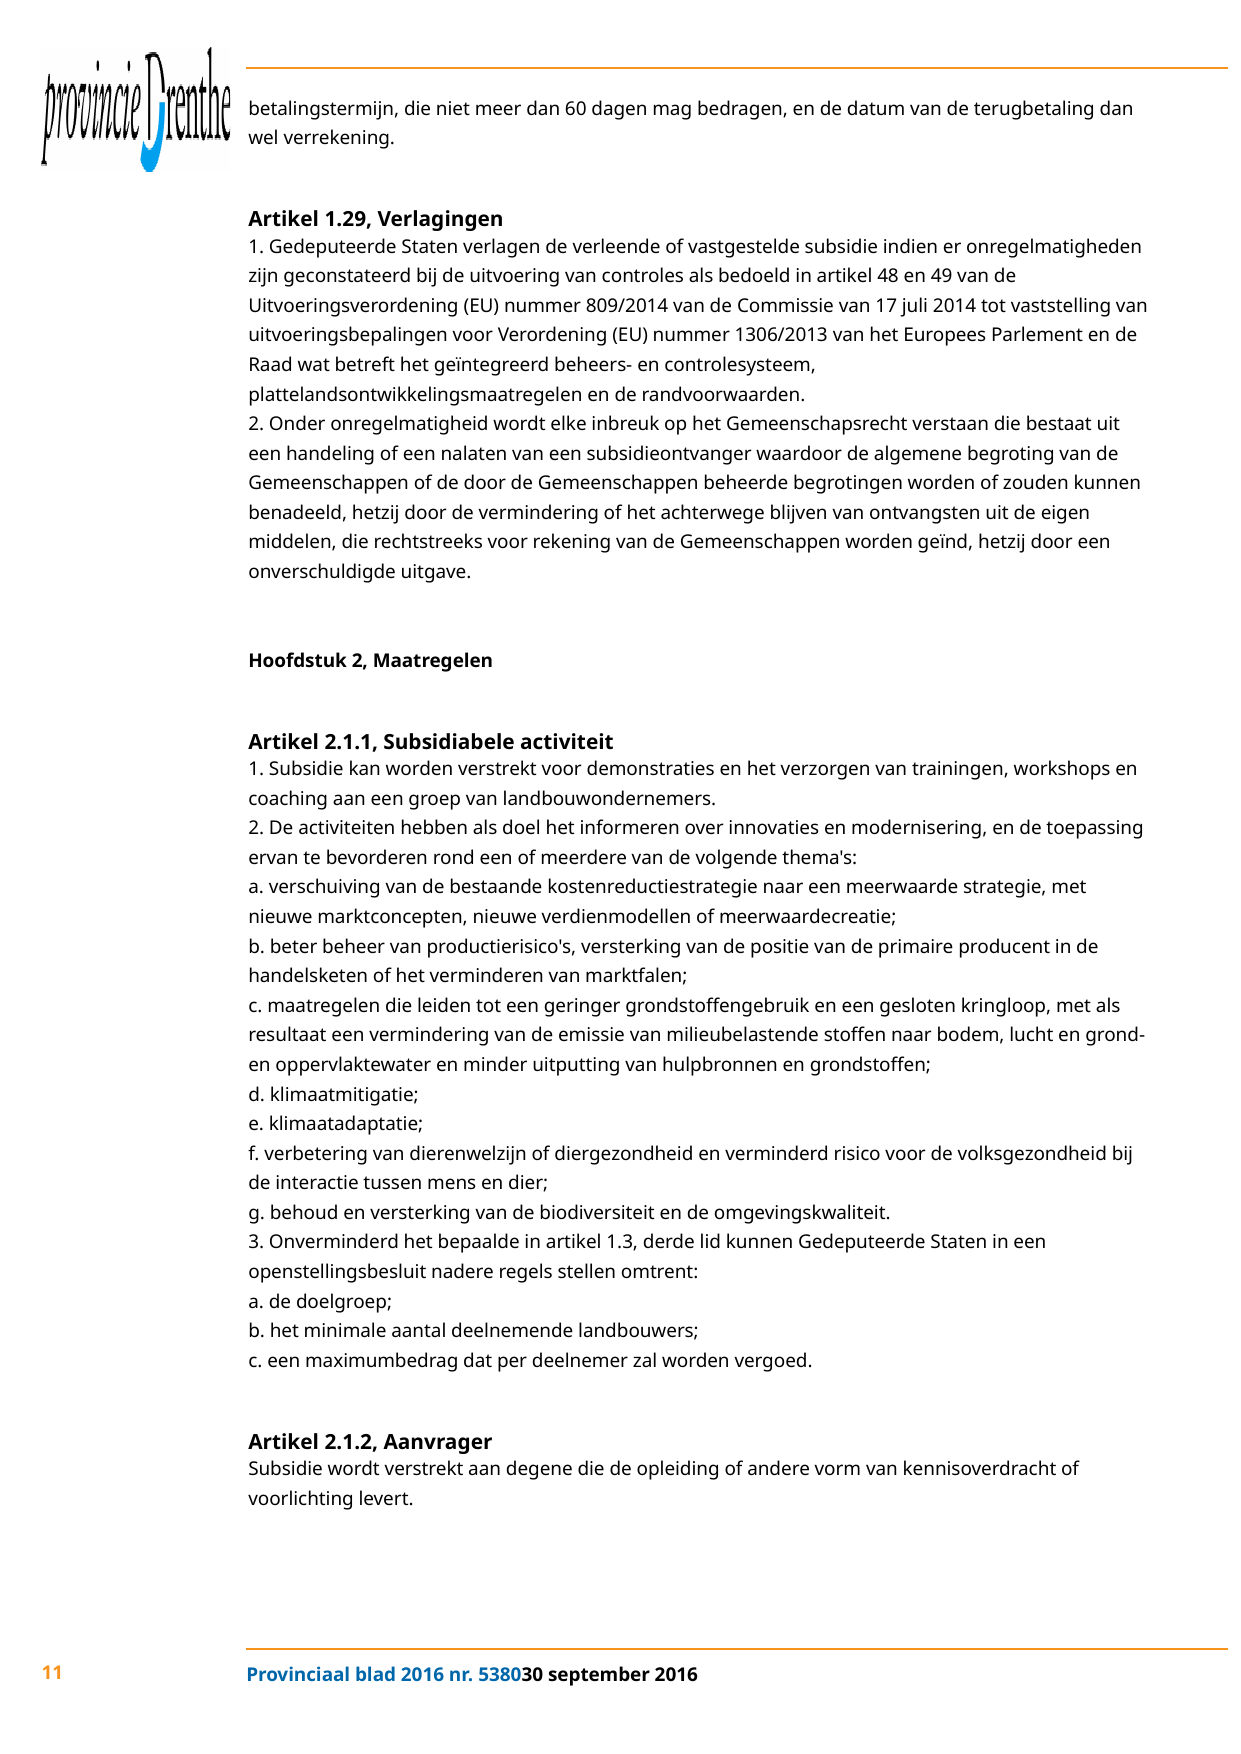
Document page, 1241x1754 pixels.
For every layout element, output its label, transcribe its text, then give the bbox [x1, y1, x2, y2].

text f. verbetering van dierenwelzijn of diergezondheid en verminderd risico voor de volksgezondheid bij de interactie tussen mens en dier; [248, 1140, 1152, 1195]
text Artikel 1.29, Verlagingen [248, 204, 1152, 233]
picture [41, 47, 231, 172]
text a. de doelgroep; [248, 1288, 1152, 1314]
text b. beter beheer van productierisico's, versterking van de positie van de primaire producent in de handelsketen of het verminderen van marktfalen; [248, 933, 1152, 988]
text a. verschuiving van de bestaande kostenreductiestrategie naar een meerwaarde strategie, met nieuwe marktconcepten, nieuwe verdienmodellen of meerwaardecreatie; [248, 874, 1152, 929]
text 2. Onder onregelmatigheid wordt elke inbreuk op het Gemeenschapsrecht verstaan die bestaat uit een handeling of een nalaten van een subsidieontvanger waardoor de algemene begroting van de Gemeenschappen of de door de Gemeenschappen beheerde begrotingen worden of zouden kunnen benadeeld, hetzij door de vermindering of het achterwege blijven van ontvangsten uit de eigen middelen, die rechtstreeks voor rekening van de Gemeenschappen worden geïnd, hetzij door een onverschuldigde uitgave. [248, 410, 1152, 584]
text c. een maximumbedrag dat per deelnemer zal worden vergoed. [248, 1347, 1152, 1373]
text Hoofdstuk 2, Maatregelen [248, 647, 1152, 673]
text e. klimaatadaptatie; [248, 1110, 1152, 1136]
text c. maatregelen die leiden tot een geringer grondstoffengebruik en een gesloten kringloop, met als resultaat een vermindering van de emissie van milieubelastende stoffen naar bodem, lucht en grond- en oppervlaktewater en minder uitputting van hulpbronnen en grondstoffen; [248, 992, 1152, 1077]
text 3. Onverminderd het bepaalde in artikel 1.3, derde lid kunnen Gedeputeerde Staten in een openstellingsbesluit nadere regels stellen omtrent: [248, 1229, 1152, 1284]
text Artikel 2.1.1, Subsidiabele activiteit [248, 727, 1152, 755]
text 1. Subsidie kan worden verstrekt voor demonstraties en het verzorgen van trainingen, workshops en coaching aan een groep van landbouwondernemers. [248, 755, 1152, 811]
text Artikel 2.1.2, Aanvrager [248, 1427, 1152, 1456]
text b. het minimale aantal deelnemende landbouwers; [248, 1317, 1152, 1343]
text betalingstermijn, die niet meer dan 60 dagen mag bedragen, en de datum van de terugbetaling dan wel verrekening. [248, 95, 1152, 150]
text 1. Gedeputeerde Staten verlagen de verleende of vastgestelde subsidie indien er onregelmatigheden zijn geconstateerd bij de uitvoering van controles als bedoeld in artikel 48 en 49 van de Uitvoeringsverordening (EU) nummer 809/2014 van de Commissie van 17 juli 2014 tot vaststelling van uitvoeringsbepalingen voor Verordening (EU) nummer 1306/2013 van het Europees Parlement en de Raad wat betreft het geïntegreerd beheers- en controlesysteem, plattelandsontwikkelingsmaatregelen en de randvoorwaarden. [248, 233, 1152, 406]
text g. behoud en versterking van de biodiversiteit en de omgevingskwaliteit. [248, 1199, 1152, 1225]
text d. klimaatmitigatie; [248, 1081, 1152, 1107]
text 2. De activiteiten hebben als doel het informeren over innovaties en modernisering, en de toepassing ervan te bevorderen rond een of meerdere van de volgende thema's: [248, 814, 1152, 870]
text Subsidie wordt verstrekt aan degene die de opleiding of andere vorm van kennisoverdracht of voorlichting levert. [248, 1456, 1152, 1511]
